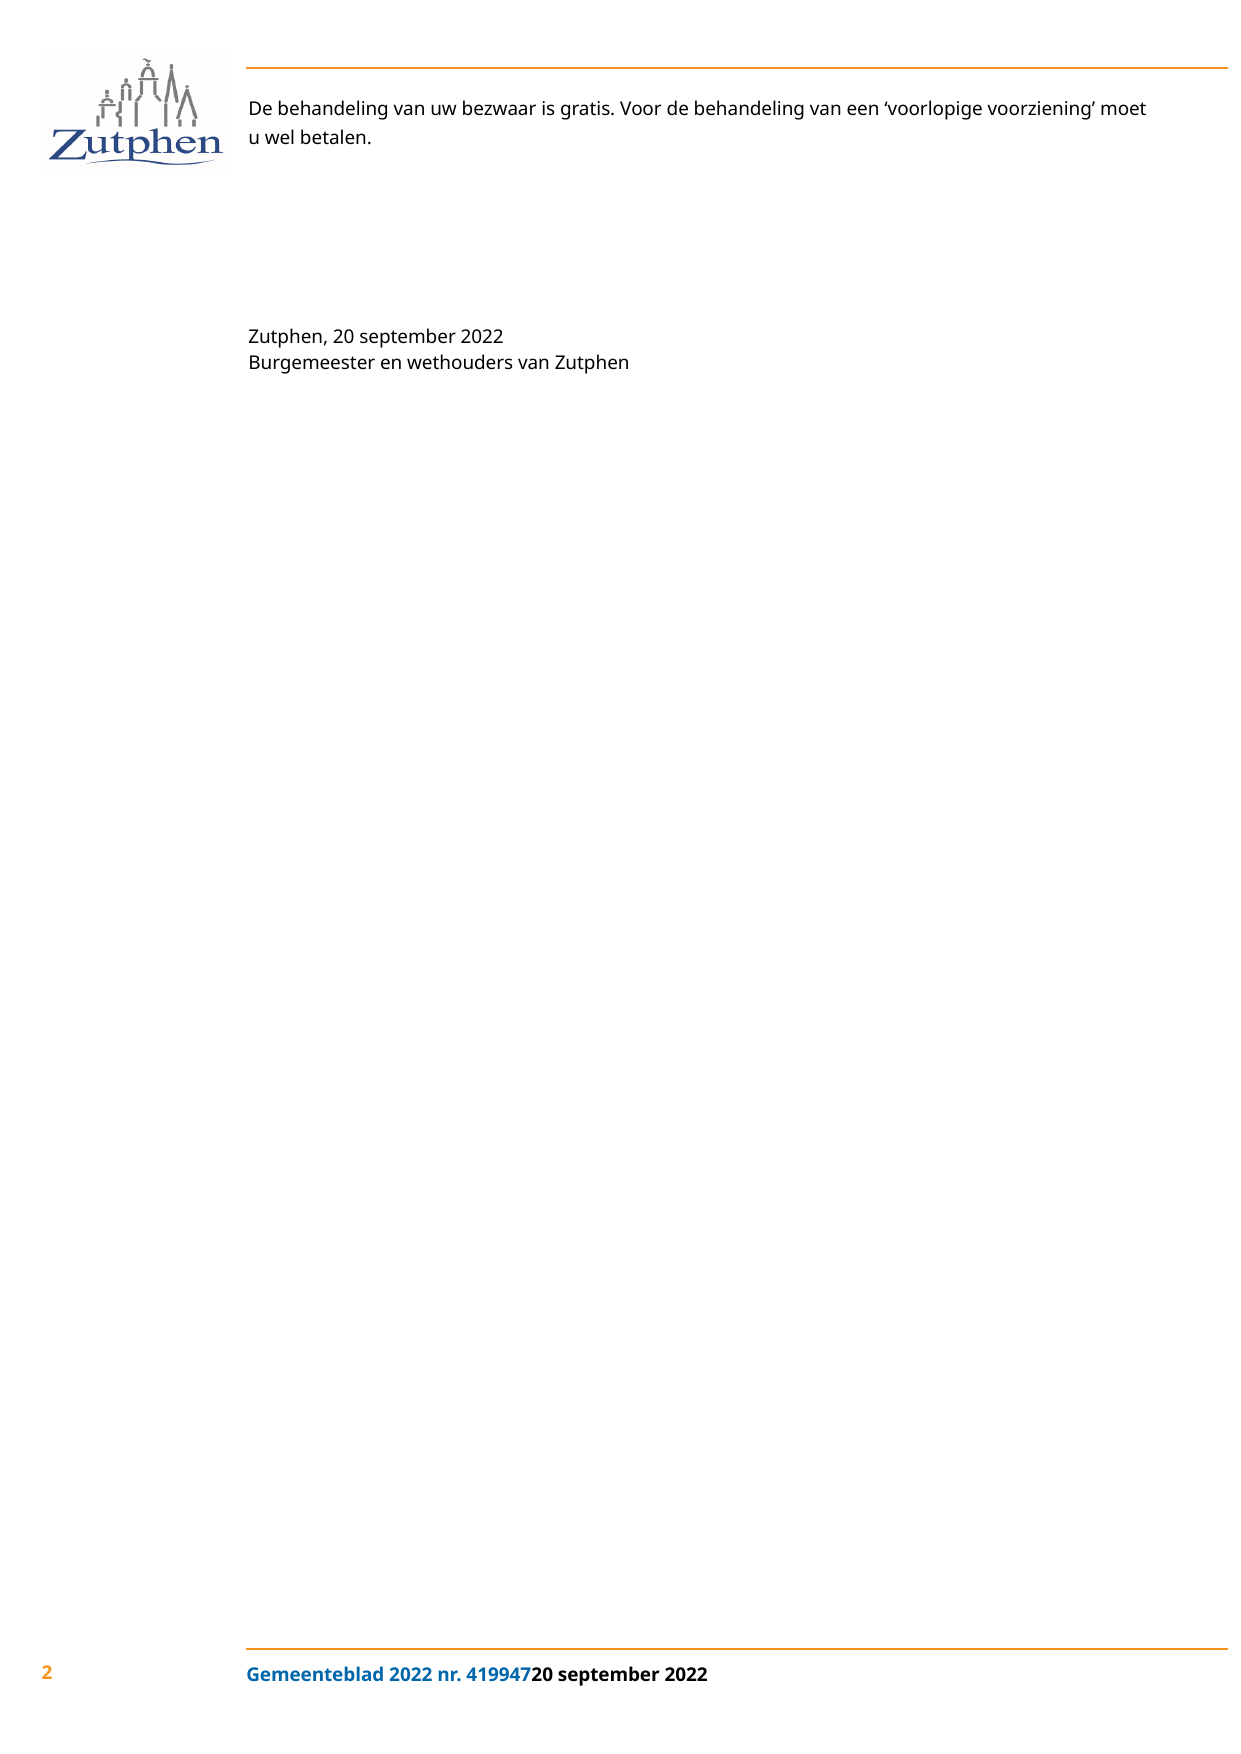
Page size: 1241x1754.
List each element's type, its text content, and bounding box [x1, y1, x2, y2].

text De behandeling van uw bezwaar is gratis. Voor de behandeling van een ‘voorlopige voorziening’ moet u wel betalen. [248, 95, 1152, 150]
text Burgemeester en wethouders van Zutphen [248, 349, 1152, 375]
text Zutphen, 20 september 2022 [248, 323, 1152, 349]
picture [41, 47, 231, 172]
